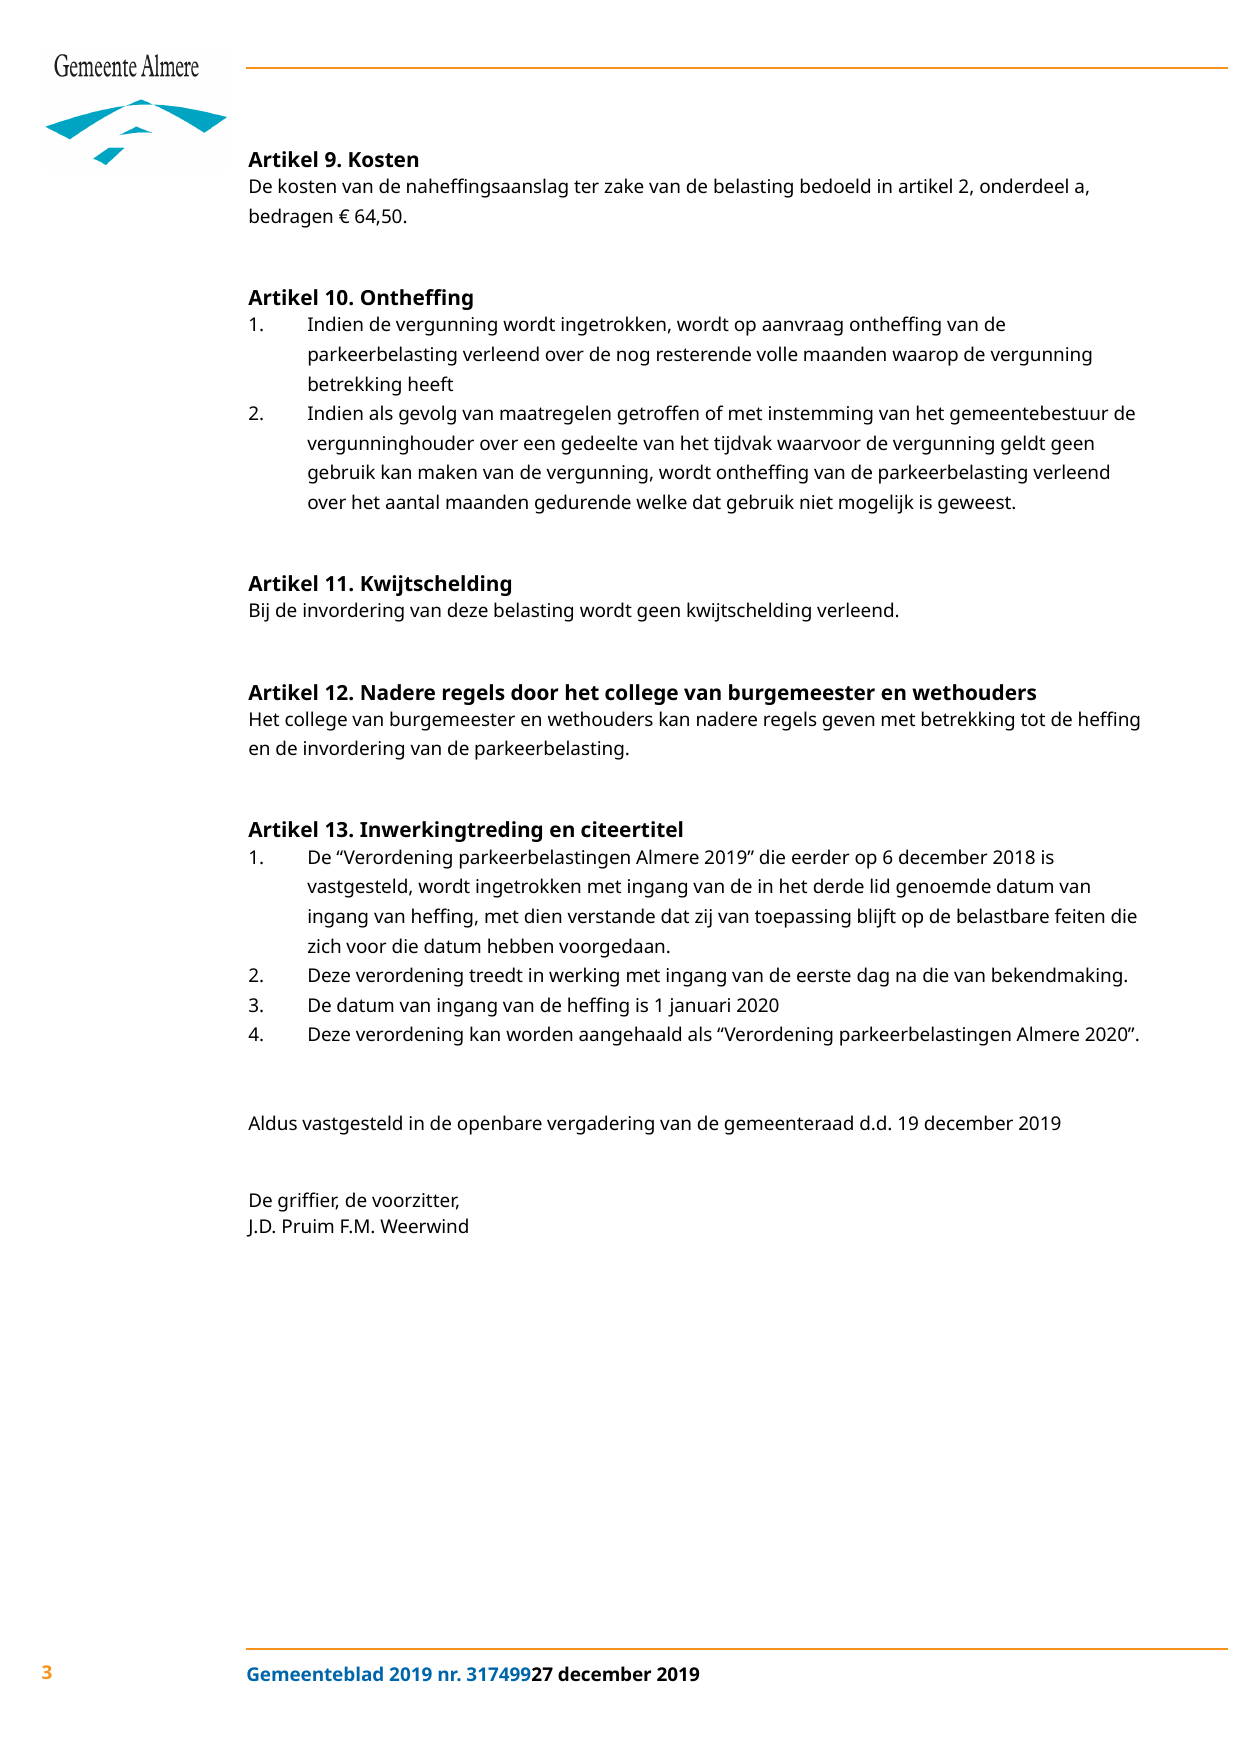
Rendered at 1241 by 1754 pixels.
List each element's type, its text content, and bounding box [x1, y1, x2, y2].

text J.D. Pruim F.M. Weerwind [248, 1213, 1152, 1239]
text Aldus vastgesteld in de openbare vergadering van de gemeenteraad d.d. 19 december 2019 [248, 1110, 1152, 1136]
list De “Verordening parkeerbelastingen Almere 2019” die eerder op 6 december 2018 is vastgesteld, wordt ingetrokken met ingang van de in het derde lid genoemde datum van ingang van heffing, met dien verstande dat zij van toepassing blijft op de belastbare feiten die zich voor die datum hebben voorgedaan. [248, 844, 1152, 958]
text Artikel 10. Ontheffing [248, 283, 1152, 312]
text Bij de invordering van deze belasting wordt geen kwijtschelding verleend. [248, 598, 1152, 623]
list Indien de vergunning wordt ingetrokken, wordt op aanvraag ontheffing van de parkeerbelasting verleend over de nog resterende volle maanden waarop de vergunning betrekking heeft [248, 312, 1152, 397]
text Artikel 11. Kwijtschelding [248, 569, 1152, 598]
list Deze verordening kan worden aangehaald als “Verordening parkeerbelastingen Almere 2020”. [248, 1022, 1152, 1047]
picture [41, 47, 231, 172]
text De kosten van de naheffingsaanslag ter zake van de belasting bedoeld in artikel 2, onderdeel a, bedragen € 64,50. [248, 174, 1152, 229]
text Artikel 9. Kosten [248, 145, 1152, 174]
list Deze verordening treedt in werking met ingang van de eerste dag na die van bekendmaking. [248, 962, 1152, 988]
text De griffier, de voorzitter, [248, 1187, 1152, 1213]
text Artikel 12. Nadere regels door het college van burgemeester en wethouders [248, 678, 1152, 706]
text Artikel 13. Inwerkingtreding en citeertitel [248, 816, 1152, 844]
list De datum van ingang van de heffing is 1 januari 2020 [248, 992, 1152, 1018]
text Het college van burgemeester en wethouders kan nadere regels geven met betrekking tot de heffing en de invordering van de parkeerbelasting. [248, 706, 1152, 761]
list Indien als gevolg van maatregelen getroffen of met instemming van het gemeentebestuur de vergunninghouder over een gedeelte van het tijdvak waarvoor de vergunning geldt geen gebruik kan maken van de vergunning, wordt ontheffing van de parkeerbelasting verleend over het aantal maanden gedurende welke dat gebruik niet mogelijk is geweest. [248, 400, 1152, 515]
